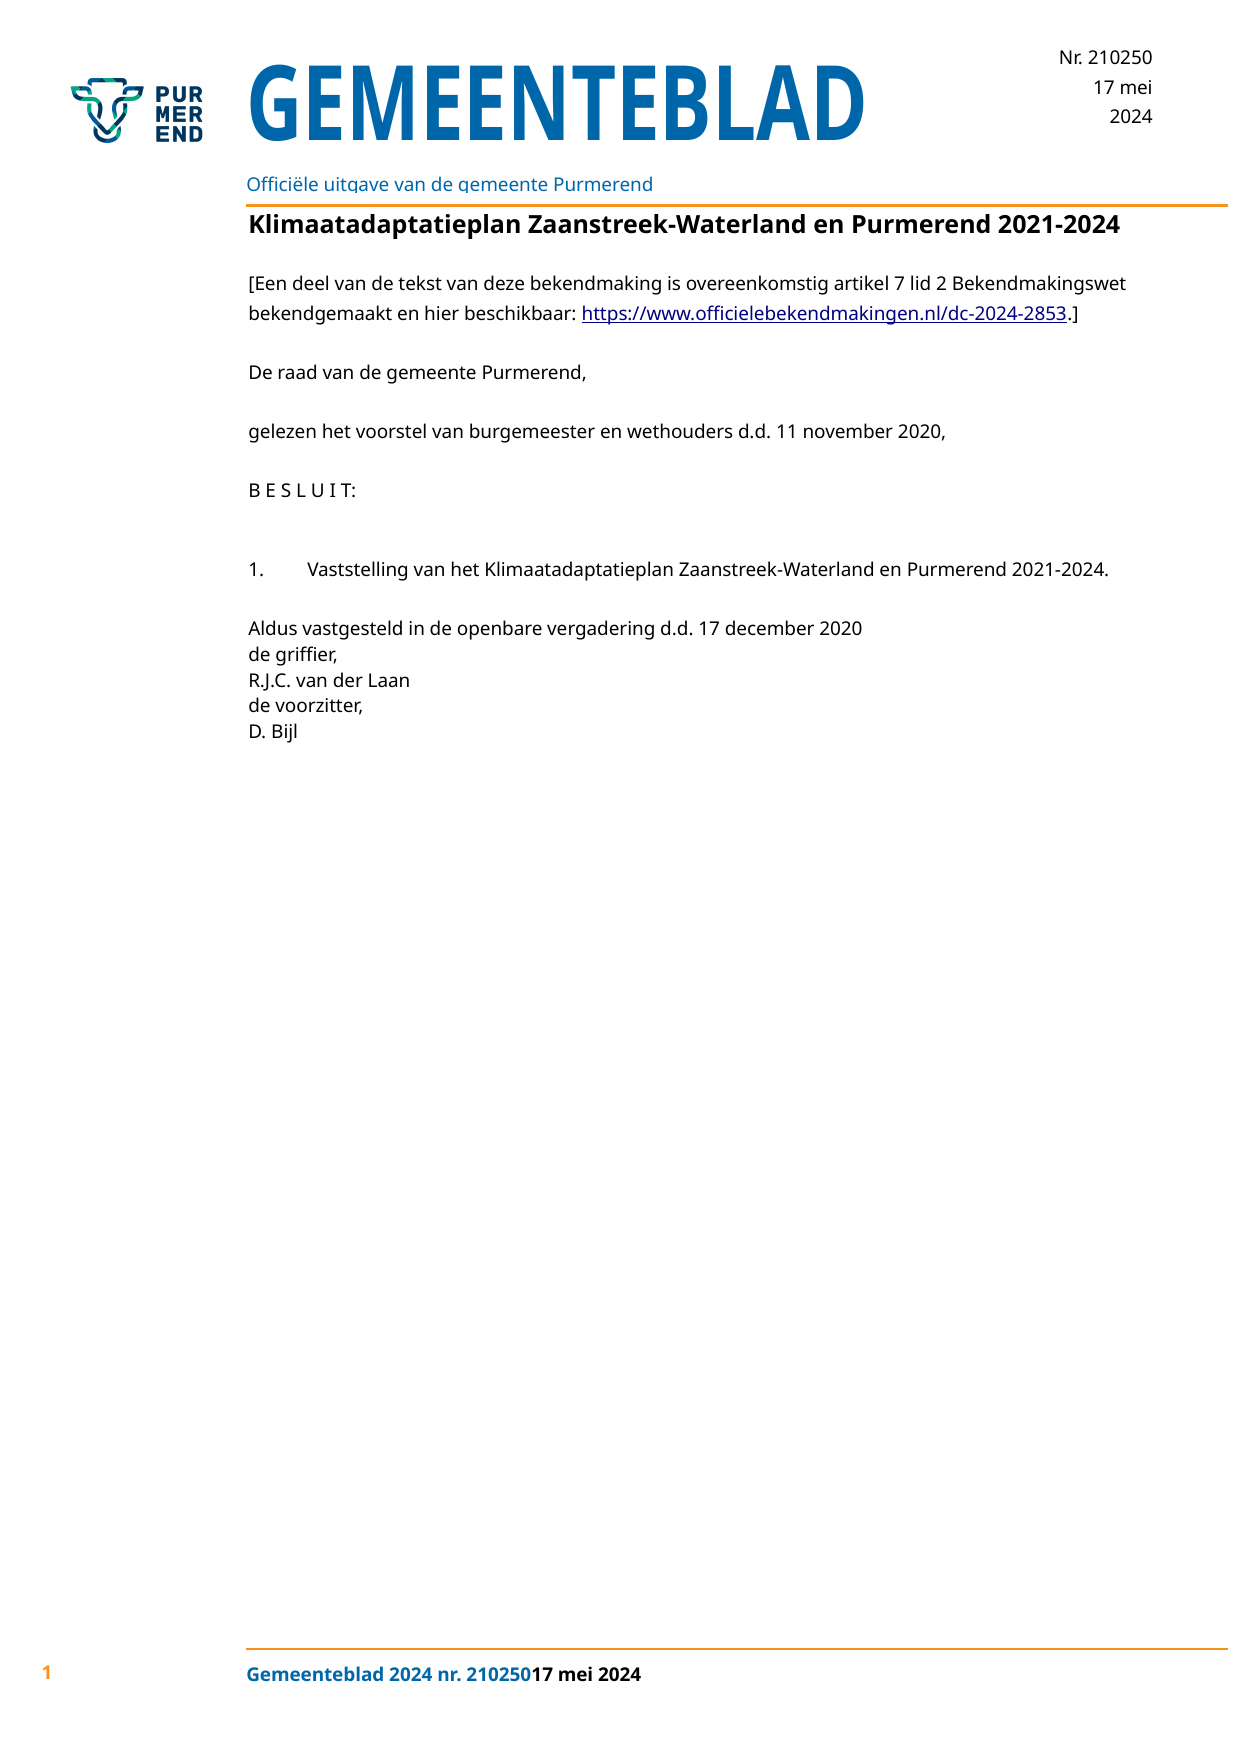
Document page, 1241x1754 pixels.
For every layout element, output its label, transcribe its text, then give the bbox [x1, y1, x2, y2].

text B E S L U I T: [248, 477, 1152, 503]
picture [41, 47, 231, 172]
text Aldus vastgesteld in de openbare vergadering d.d. 17 december 2020 [248, 615, 1152, 641]
text De raad van de gemeente Purmerend, [248, 359, 1152, 385]
list Vaststelling van het Klimaatadaptatieplan Zaanstreek-Waterland en Purmerend 2021-2024. [248, 556, 1152, 582]
text gelezen het voorstel van burgemeester en wethouders d.d. 11 november 2020, [248, 418, 1152, 444]
text de voorzitter, [248, 693, 1152, 718]
text [Een deel van de tekst van deze bekendmaking is overeenkomstig artikel 7 lid 2 Bekendmakingswet bekendgemaakt en hier beschikbaar: https://www.officielebekendmakingen.nl/dc-2024-2853.] [248, 270, 1152, 326]
text Klimaatadaptatieplan Zaanstreek-Waterland en Purmerend 2021-2024 [248, 207, 1152, 241]
text R.J.C. van der Laan [248, 667, 1152, 693]
text D. Bijl [248, 718, 1152, 744]
text de griffier, [248, 641, 1152, 667]
